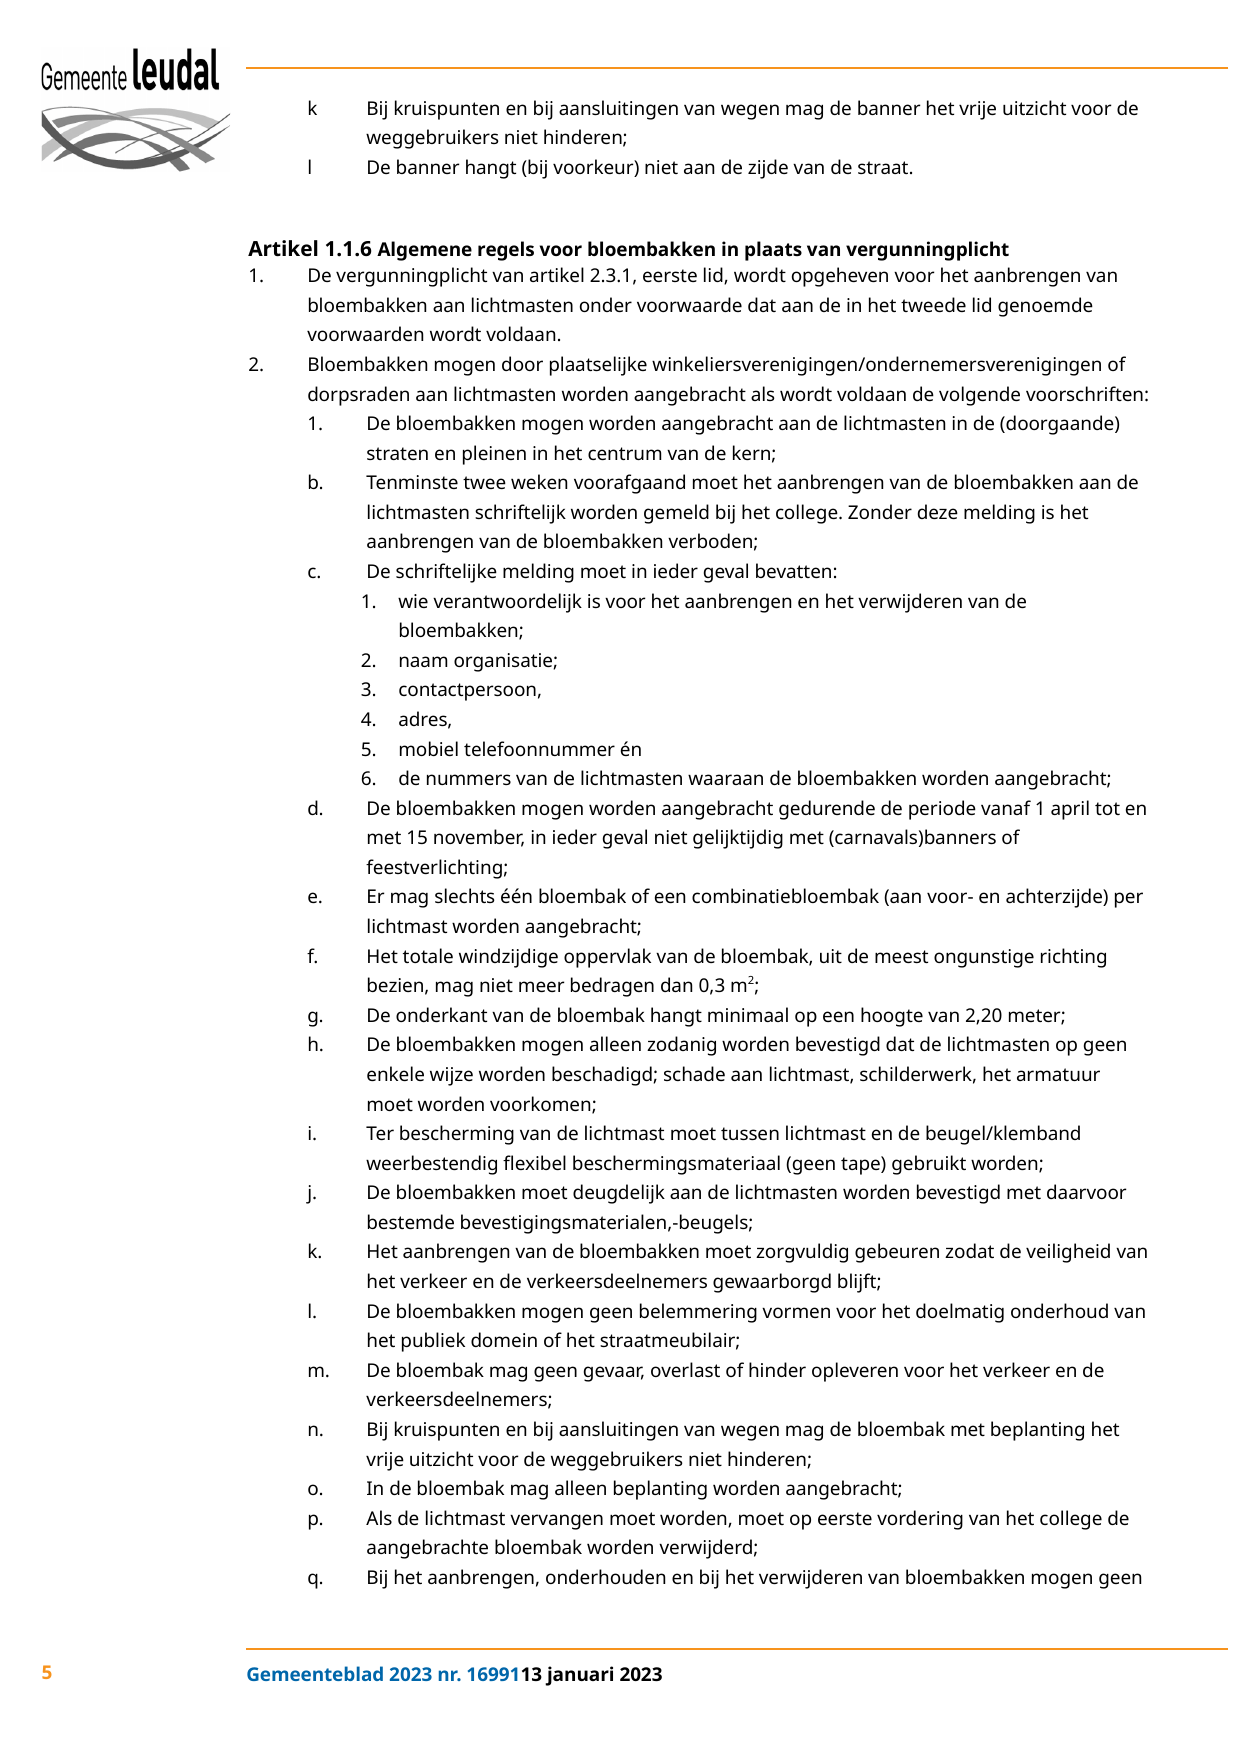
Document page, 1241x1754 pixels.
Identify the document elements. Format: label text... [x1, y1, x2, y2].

list De onderkant van de bloembak hangt minimaal op een hoogte van 2,20 meter; [307, 1002, 1152, 1028]
list De bloembakken mogen worden aangebracht aan de lichtmasten in de (doorgaande) straten en pleinen in het centrum van de kern; [307, 410, 1152, 466]
list Bij kruispunten en bij aansluitingen van wegen mag de bloembak met beplanting het vrije uitzicht voor de weggebruikers niet hinderen; [307, 1416, 1152, 1471]
text Artikel 1.1.6 Algemene regels voor bloembakken in plaats van vergunningplicht [248, 234, 1152, 262]
list Bij het aanbrengen, onderhouden en bij het verwijderen van bloembakken mogen geen [307, 1564, 1152, 1590]
list De bloembakken mogen alleen zodanig worden bevestigd dat de lichtmasten op geen enkele wijze worden beschadigd; schade aan lichtmast, schilderwerk, het armatuur moet worden voorkomen; [307, 1032, 1152, 1116]
list adres, [361, 706, 1152, 732]
list De bloembakken moet deugdelijk aan de lichtmasten worden bevestigd met daarvoor bestemde bevestigingsmaterialen,-beugels; [307, 1179, 1152, 1235]
list Het aanbrengen van de bloembakken moet zorgvuldig gebeuren zodat de veiligheid van het verkeer en de verkeersdeelnemers gewaarborgd blijft; [307, 1239, 1152, 1294]
list Er mag slechts één bloembak of een combinatiebloembak (aan voor- en achterzijde) per lichtmast worden aangebracht; [307, 884, 1152, 939]
list De bloembakken mogen geen belemmering vormen voor het doelmatig onderhoud van het publiek domein of het straatmeubilair; [307, 1298, 1152, 1353]
list Het totale windzijdige oppervlak van de bloembak, uit de meest ongunstige richting bezien, mag niet meer bedragen dan 0,3 m2; [307, 943, 1152, 998]
list Bloembakken mogen door plaatselijke winkeliersverenigingen/ondernemersverenigingen of dorpsraden aan lichtmasten worden aangebracht als wordt voldaan de volgende voorschriften: [248, 351, 1152, 406]
list Ter bescherming van de lichtmast moet tussen lichtmast en de beugel/klemband weerbestendig flexibel beschermingsmateriaal (geen tape) gebruikt worden; [307, 1120, 1152, 1176]
list De schriftelijke melding moet in ieder geval bevatten: [307, 558, 1152, 584]
list De bloembak mag geen gevaar, overlast of hinder opleveren voor het verkeer en de verkeersdeelnemers; [307, 1357, 1152, 1412]
list Als de lichtmast vervangen moet worden, moet op eerste vordering van het college de aangebrachte bloembak worden verwijderd; [307, 1505, 1152, 1560]
list naam organisatie; [361, 647, 1152, 673]
list wie verantwoordelijk is voor het aanbrengen en het verwijderen van de bloembakken; [361, 588, 1152, 643]
list De bloembakken mogen worden aangebracht gedurende de periode vanaf 1 april tot en met 15 november, in ieder geval niet gelijktijdig met (carnavals)banners of feestverlichting; [307, 795, 1152, 880]
list Bij kruispunten en bij aansluitingen van wegen mag de banner het vrije uitzicht voor de weggebruikers niet hinderen; [307, 95, 1152, 150]
list mobiel telefoonnummer én [361, 736, 1152, 761]
picture [41, 47, 231, 172]
list contactpersoon, [361, 677, 1152, 702]
list De vergunningplicht van artikel 2.3.1, eerste lid, wordt opgeheven voor het aanbrengen van bloembakken aan lichtmasten onder voorwaarde dat aan de in het tweede lid genoemde voorwaarden wordt voldaan. [248, 262, 1152, 347]
list De banner hangt (bij voorkeur) niet aan de zijde van de straat. [307, 154, 1152, 180]
list Tenminste twee weken voorafgaand moet het aanbrengen van de bloembakken aan de lichtmasten schriftelijk worden gemeld bij het college. Zonder deze melding is het aanbrengen van de bloembakken verboden; [307, 469, 1152, 554]
list de nummers van de lichtmasten waaraan de bloembakken worden aangebracht; [361, 765, 1152, 791]
list In de bloembak mag alleen beplanting worden aangebracht; [307, 1475, 1152, 1501]
